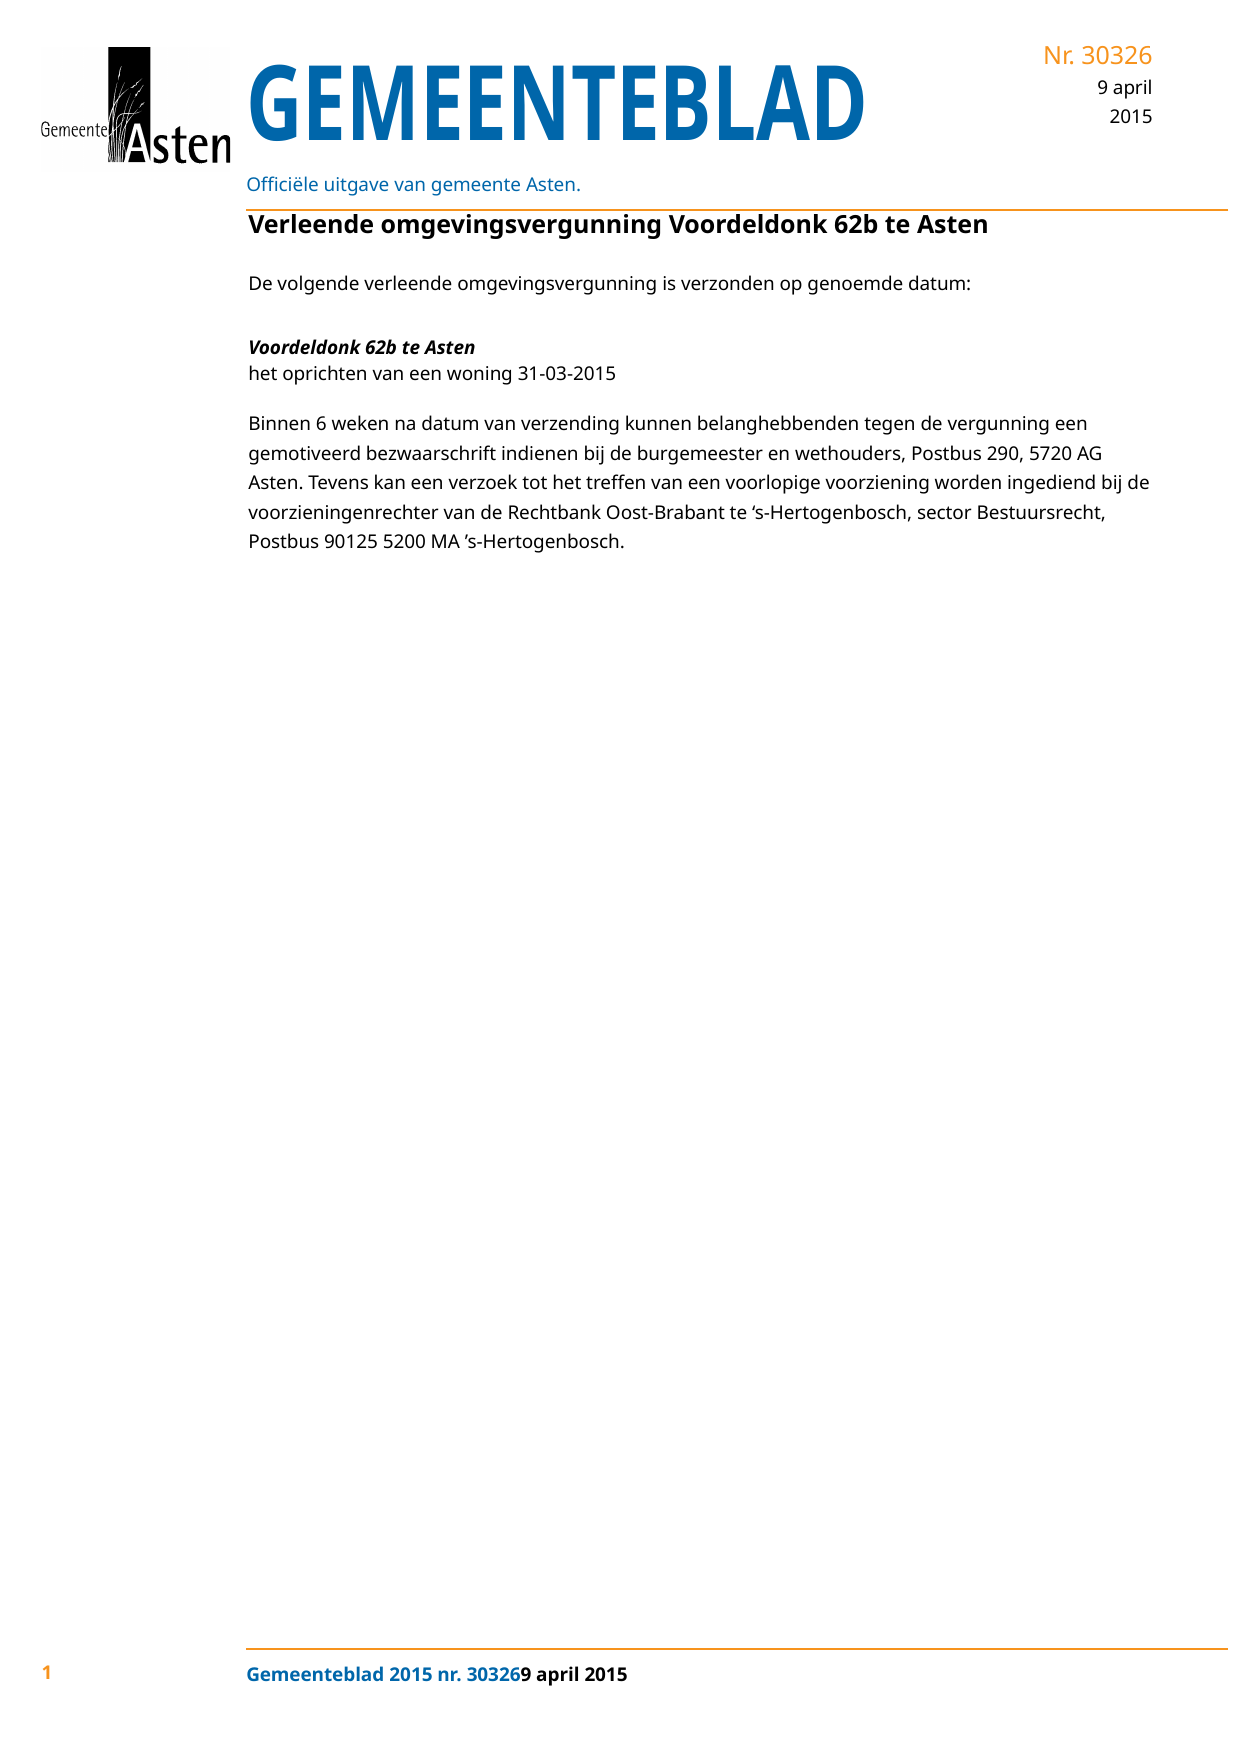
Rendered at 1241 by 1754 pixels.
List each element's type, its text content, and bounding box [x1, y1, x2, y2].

text De volgende verleende omgevingsvergunning is verzonden op genoemde datum: [248, 270, 1152, 296]
text Voordeldonk 62b te Asten [248, 334, 1152, 360]
text het oprichten van een woning 31-03-2015 [248, 360, 1152, 386]
text Verleende omgevingsvergunning Voordeldonk 62b te Asten [248, 211, 1152, 241]
picture [41, 47, 231, 172]
text Binnen 6 weken na datum van verzending kunnen belanghebbenden tegen de vergunning een gemotiveerd bezwaarschrift indienen bij de burgemeester en wethouders, Postbus 290, 5720 AG Asten. Tevens kan een verzoek tot het treffen van een voorlopige voorziening worden ingediend bij de voorzieningenrechter van de Rechtbank Oost-Brabant te ‘s-Hertogenbosch, sector Bestuursrecht, Postbus 90125 5200 MA ’s-Hertogenbosch. [248, 410, 1152, 554]
